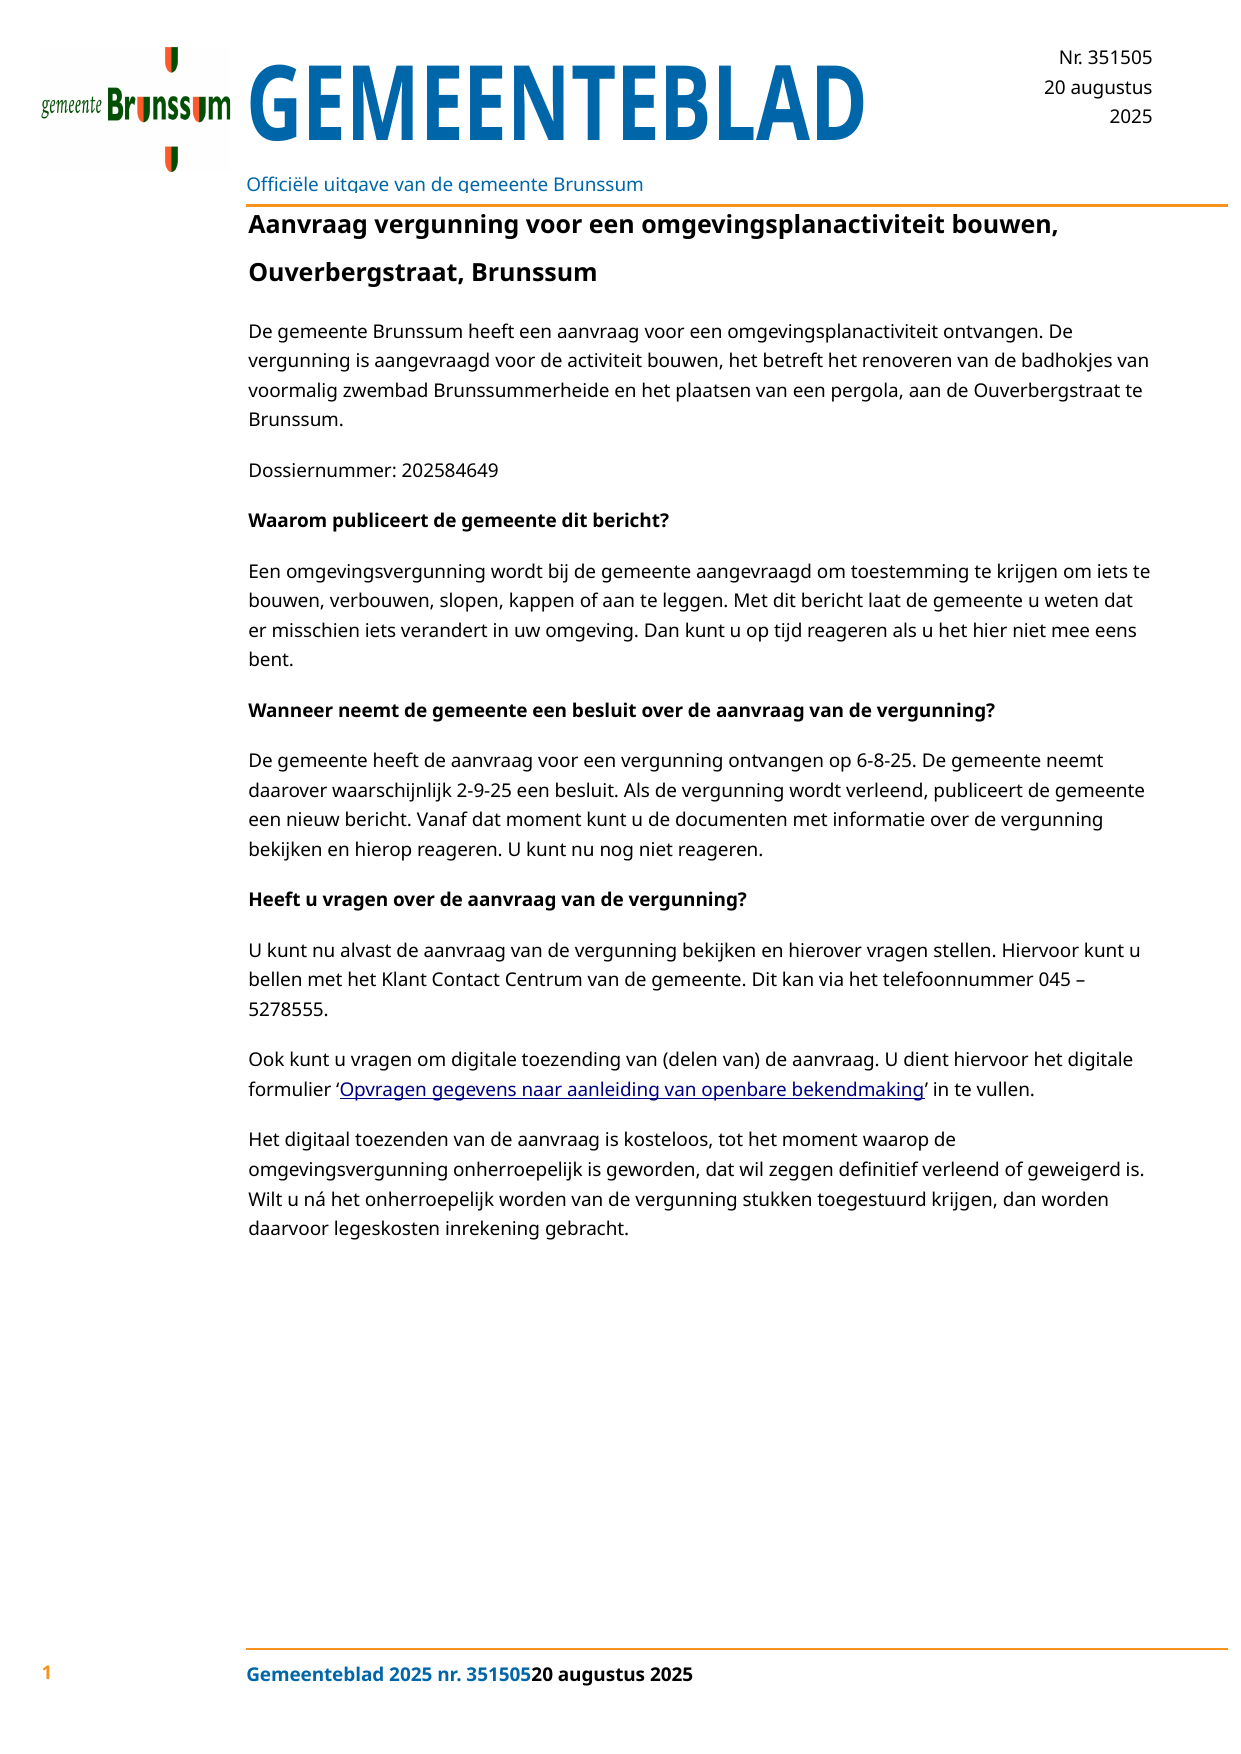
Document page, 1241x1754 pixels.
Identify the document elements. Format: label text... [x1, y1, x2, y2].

text De gemeente heeft de aanvraag voor een vergunning ontvangen op 6-8-25. De gemeente neemt daarover waarschijnlijk 2-9-25 een besluit. Als de vergunning wordt verleend, publiceert de gemeente een nieuw bericht. Vanaf dat moment kunt u de documenten met informatie over de vergunning bekijken en hierop reageren. U kunt nu nog niet reageren. [248, 747, 1152, 862]
picture [41, 47, 231, 172]
text Ook kunt u vragen om digitale toezending van (delen van) de aanvraag. U dient hiervoor het digitale formulier ‘Opvragen gegevens naar aanleiding van openbare bekendmaking’ in te vullen. [248, 1047, 1152, 1102]
text De gemeente Brunssum heeft een aanvraag voor een omgevingsplanactiviteit ontvangen. De vergunning is aangevraagd voor de activiteit bouwen, het betreft het renoveren van de badhokjes van voormalig zwembad Brunssummerheide en het plaatsen van een pergola, aan de Ouverbergstraat te Brunssum. [248, 318, 1152, 432]
text Dossiernummer: 202584649 [248, 457, 1152, 483]
text Waarom publiceert de gemeente dit bericht? [248, 507, 1152, 533]
text Een omgevingsvergunning wordt bij de gemeente aangevraagd om toestemming te krijgen om iets te bouwen, verbouwen, slopen, kappen of aan te leggen. Met dit bericht laat de gemeente u weten dat er misschien iets verandert in uw omgeving. Dan kunt u op tijd reageren als u het hier niet mee eens bent. [248, 558, 1152, 672]
text Wanneer neemt de gemeente een besluit over de aanvraag van de vergunning? [248, 697, 1152, 723]
text Aanvraag vergunning voor een omgevingsplanactiviteit bouwen, Ouverbergstraat, Brunssum [248, 207, 1152, 288]
text U kunt nu alvast de aanvraag van de vergunning bekijken en hierover vragen stellen. Hiervoor kunt u bellen met het Klant Contact Centrum van de gemeente. Dit kan via het telefoonnummer 045 – 5278555. [248, 937, 1152, 1022]
text Heeft u vragen over de aanvraag van de vergunning? [248, 887, 1152, 912]
text Het digitaal toezenden van de aanvraag is kosteloos, tot het moment waarop de omgevingsvergunning onherroepelijk is geworden, dat wil zeggen definitief verleend of geweigerd is. Wilt u ná het onherroepelijk worden van de vergunning stukken toegestuurd krijgen, dan worden daarvoor legeskosten inrekening gebracht. [248, 1127, 1152, 1241]
